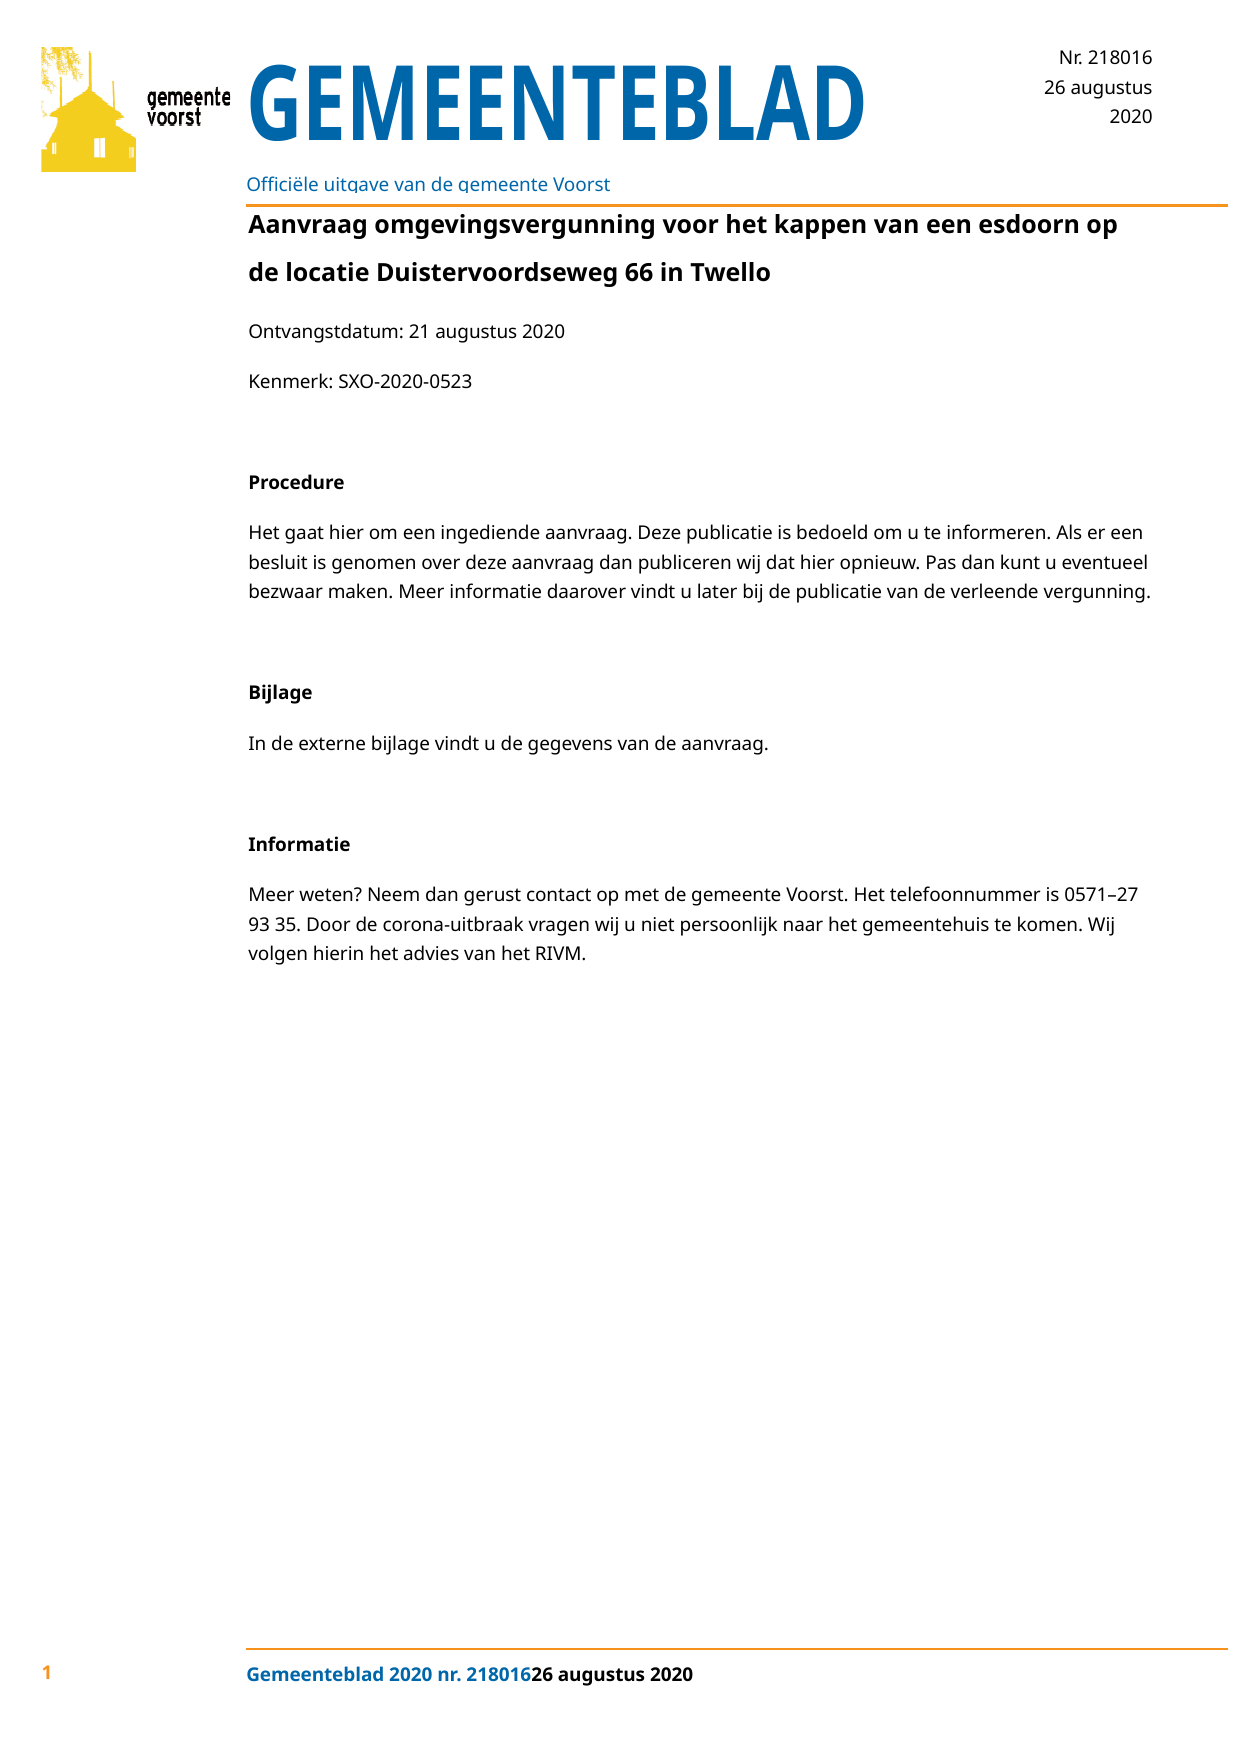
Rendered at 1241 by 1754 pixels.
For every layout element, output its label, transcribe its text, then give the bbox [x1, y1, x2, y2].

text Procedure [248, 469, 1152, 495]
text Informatie [248, 831, 1152, 857]
text Bijlage [248, 679, 1152, 705]
text Het gaat hier om een ingediende aanvraag. Deze publicatie is bedoeld om u te informeren. Als er een besluit is genomen over deze aanvraag dan publiceren wij dat hier opnieuw. Pas dan kunt u eventueel bezwaar maken. Meer informatie daarover vindt u later bij de publicatie van de verleende vergunning. [248, 519, 1152, 604]
picture [41, 47, 231, 172]
text In de externe bijlage vindt u de gegevens van de aanvraag. [248, 730, 1152, 756]
text Aanvraag omgevingsvergunning voor het kappen van een esdoorn op de locatie Duistervoordseweg 66 in Twello [248, 207, 1152, 288]
text Meer weten? Neem dan gerust contact op met de gemeente Voorst. Het telefoonnummer is 0571–27 93 35. Door de corona-uitbraak vragen wij u niet persoonlijk naar het gemeentehuis te komen. Wij volgen hierin het advies van het RIVM. [248, 881, 1152, 966]
text Ontvangstdatum: 21 augustus 2020 [248, 318, 1152, 344]
text Kenmerk: SXO-2020-0523 [248, 368, 1152, 394]
